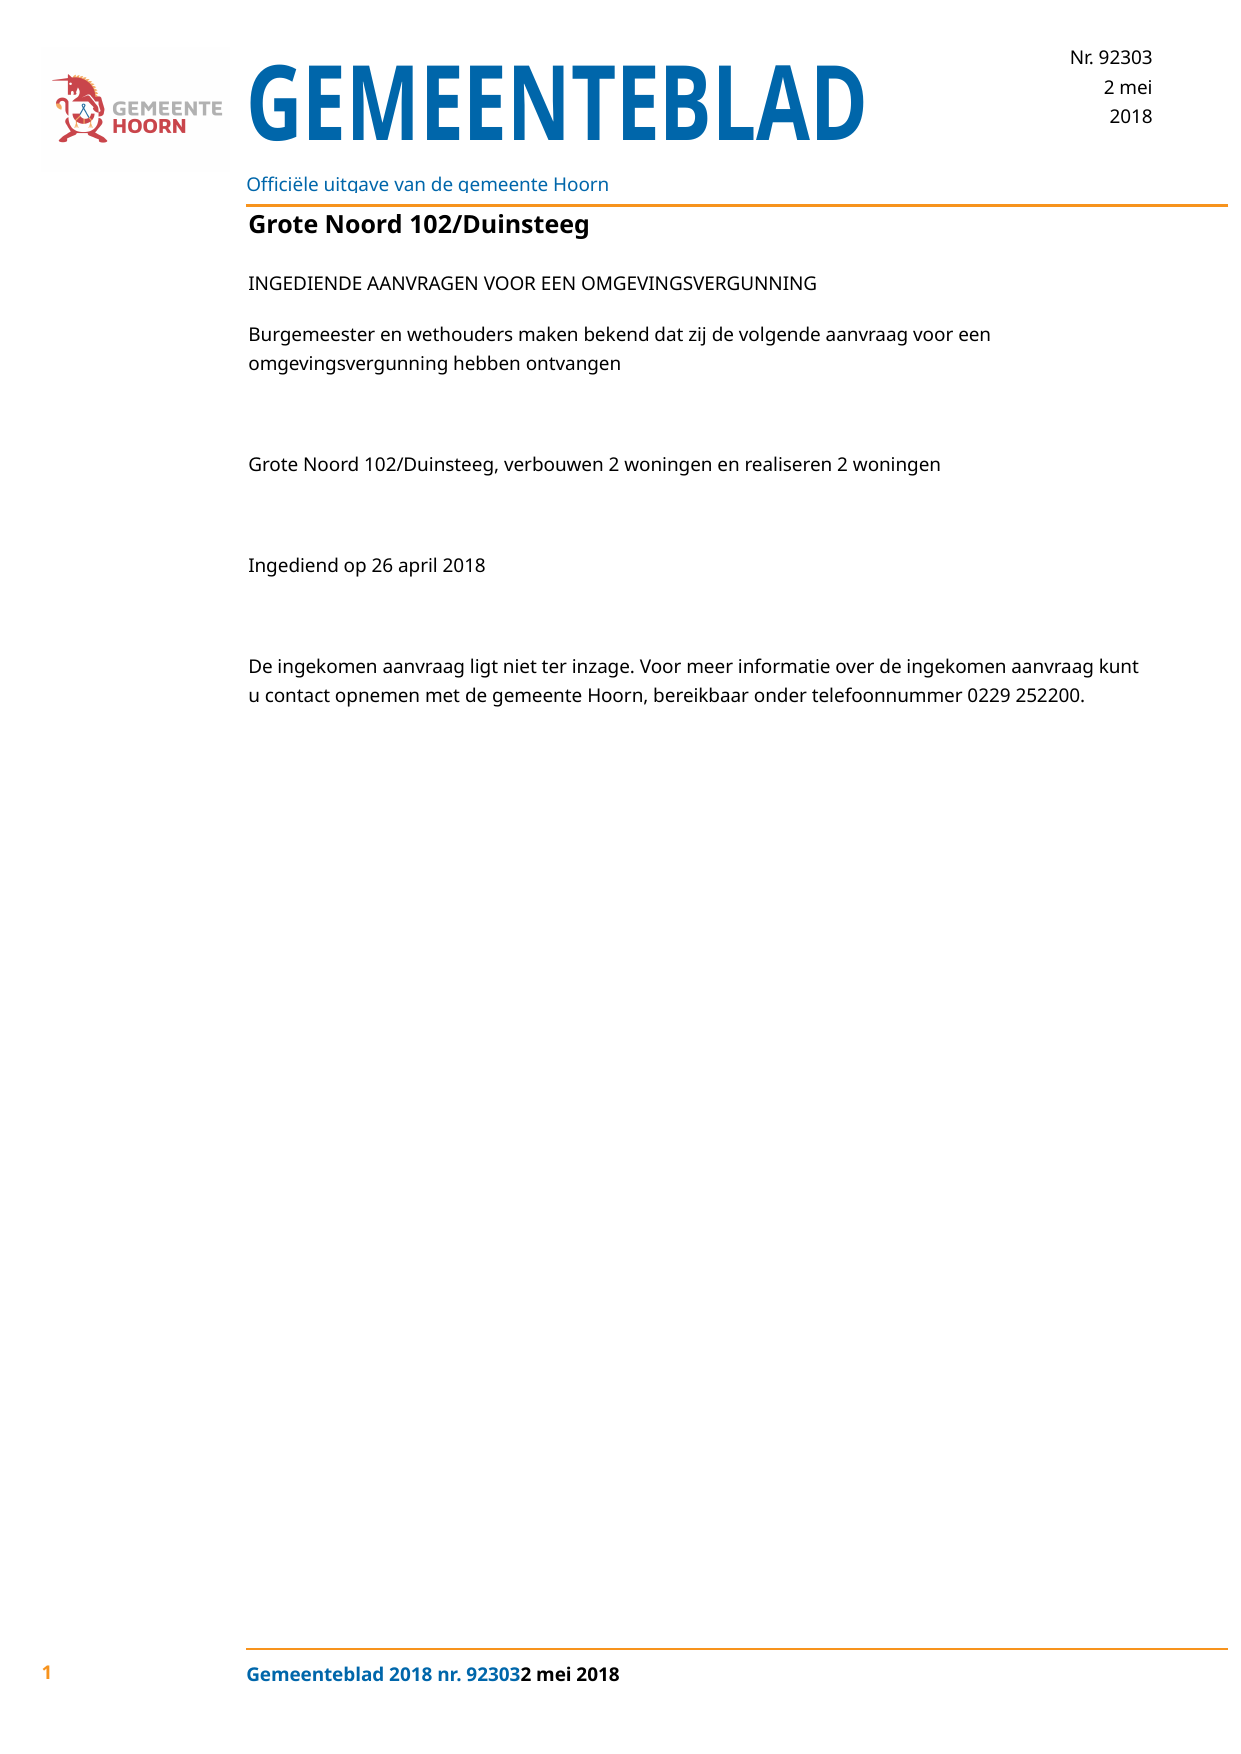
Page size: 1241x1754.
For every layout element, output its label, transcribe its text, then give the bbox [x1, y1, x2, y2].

text Grote Noord 102/Duinsteeg [248, 207, 1152, 241]
text Burgemeester en wethouders maken bekend dat zij de volgende aanvraag voor een omgevingsvergunning hebben ontvangen [248, 321, 1152, 376]
picture [41, 47, 231, 172]
text Grote Noord 102/Duinsteeg, verbouwen 2 woningen en realiseren 2 woningen [248, 451, 1152, 477]
text INGEDIENDE AANVRAGEN VOOR EEN OMGEVINGSVERGUNNING [248, 270, 1152, 296]
text De ingekomen aanvraag ligt niet ter inzage. Voor meer informatie over de ingekomen aanvraag kunt u contact opnemen met de gemeente Hoorn, bereikbaar onder telefoonnummer 0229 252200. [248, 653, 1152, 708]
text Ingediend op 26 april 2018 [248, 552, 1152, 578]
